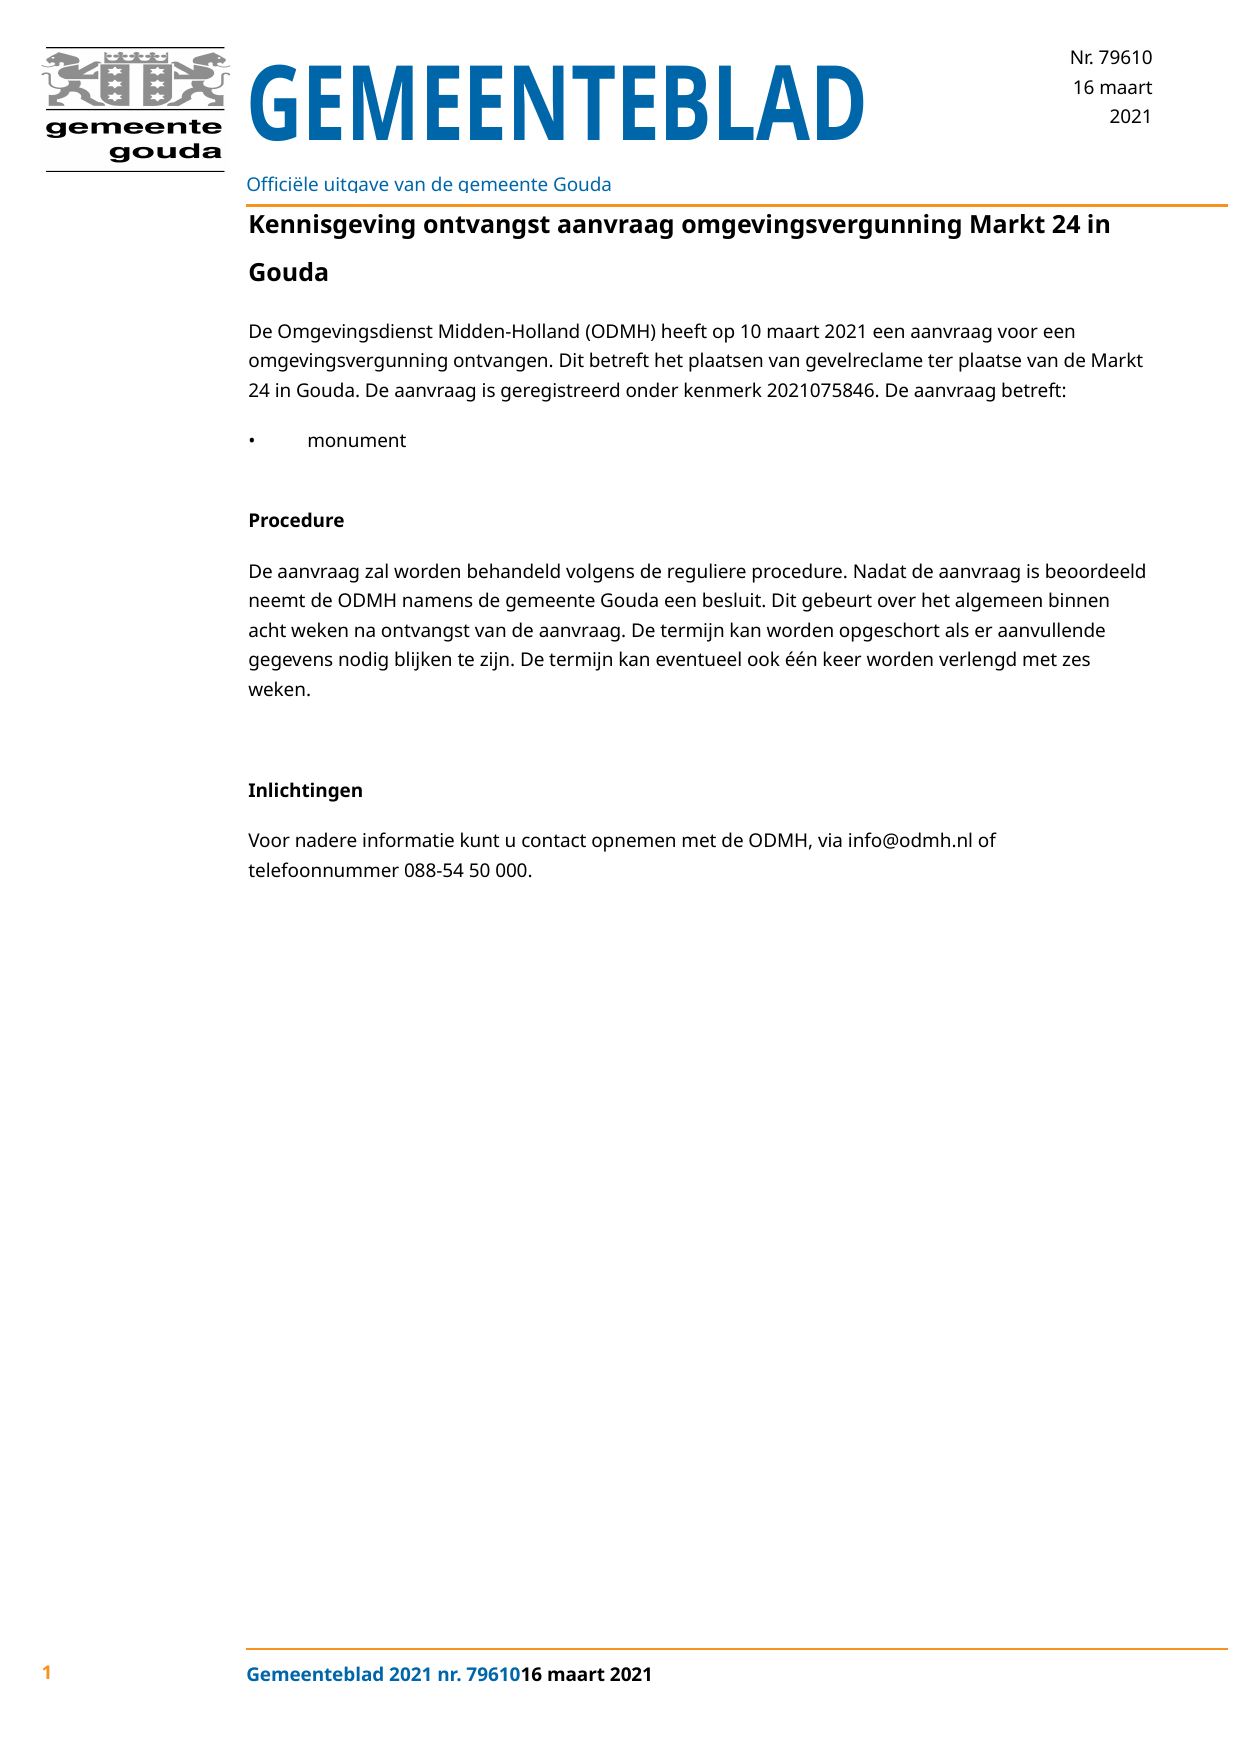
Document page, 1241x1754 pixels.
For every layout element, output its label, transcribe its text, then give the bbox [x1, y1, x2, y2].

list monument [248, 427, 1152, 453]
text Procedure [248, 507, 1152, 533]
text Kennisgeving ontvangst aanvraag omgevingsvergunning Markt 24 in Gouda [248, 207, 1152, 288]
text De aanvraag zal worden behandeld volgens de reguliere procedure. Nadat de aanvraag is beoordeeld neemt de ODMH namens de gemeente Gouda een besluit. Dit gebeurt over het algemeen binnen acht weken na ontvangst van de aanvraag. De termijn kan worden opgeschort als er aanvullende gegevens nodig blijken te zijn. De termijn kan eventueel ook één keer worden verlengd met zes weken. [248, 558, 1152, 702]
text Inlichtingen [248, 777, 1152, 803]
text Voor nadere informatie kunt u contact opnemen met de ODMH, via info@odmh.nl of telefoonnummer 088-54 50 000. [248, 827, 1152, 883]
text De Omgevingsdienst Midden-Holland (ODMH) heeft op 10 maart 2021 een aanvraag voor een omgevingsvergunning ontvangen. Dit betreft het plaatsen van gevelreclame ter plaatse van de Markt 24 in Gouda. De aanvraag is geregistreerd onder kenmerk 2021075846. De aanvraag betreft: [248, 318, 1152, 403]
picture [41, 47, 231, 172]
